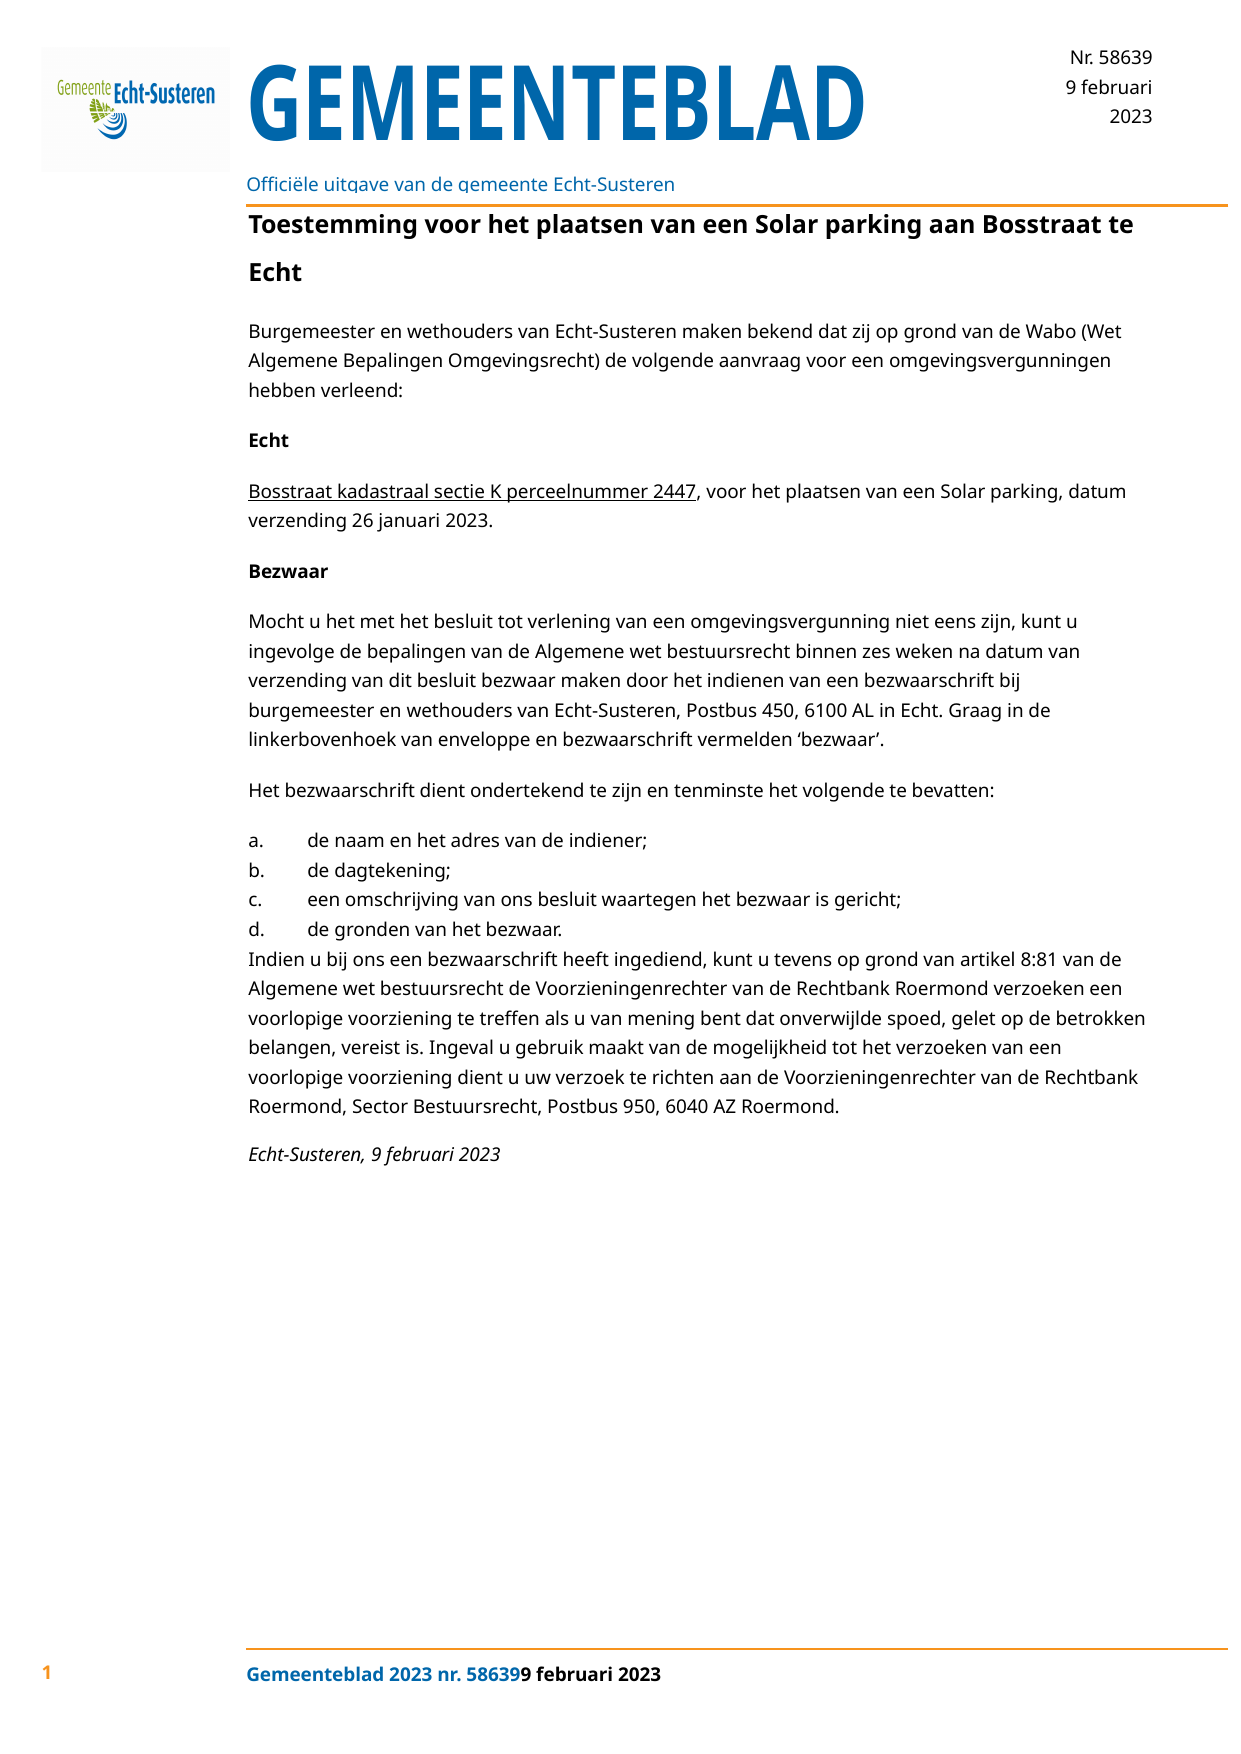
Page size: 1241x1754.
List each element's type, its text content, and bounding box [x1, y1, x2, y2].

text Indien u bij ons een bezwaarschrift heeft ingediend, kunt u tevens op grond van artikel 8:81 van de Algemene wet bestuursrecht de Voorzieningenrechter van de Rechtbank Roermond verzoeken een voorlopige voorziening te treffen als u van mening bent dat onverwijlde spoed, gelet op de betrokken belangen, vereist is. Ingeval u gebruik maakt van de mogelijkheid tot het verzoeken van een voorlopige voorziening dient u uw verzoek te richten aan de Voorzieningenrechter van de Rechtbank Roermond, Sector Bestuursrecht, Postbus 950, 6040 AZ Roermond. [248, 946, 1152, 1119]
list een omschrijving van ons besluit waartegen het bezwaar is gericht; [248, 887, 1152, 912]
list de naam en het adres van de indiener; [248, 827, 1152, 853]
picture [41, 47, 231, 172]
text Echt [248, 427, 1152, 453]
text Burgemeester en wethouders van Echt-Susteren maken bekend dat zij op grond van de Wabo (Wet Algemene Bepalingen Omgevingsrecht) de volgende aanvraag voor een omgevingsvergunningen hebben verleend: [248, 318, 1152, 403]
text Bosstraat kadastraal sectie K perceelnummer 2447, voor het plaatsen van een Solar parking, datum verzending 26 januari 2023. [248, 478, 1152, 533]
text Toestemming voor het plaatsen van een Solar parking aan Bosstraat te Echt [248, 207, 1152, 288]
text Het bezwaarschrift dient ondertekend te zijn en tenminste het volgende te bevatten: [248, 777, 1152, 803]
list de dagtekening; [248, 857, 1152, 883]
list de gronden van het bezwaar. [248, 916, 1152, 942]
text Bezwaar [248, 558, 1152, 584]
text Echt-Susteren, 9 februari 2023 [248, 1142, 1152, 1167]
text Mocht u het met het besluit tot verlening van een omgevingsvergunning niet eens zijn, kunt u ingevolge de bepalingen van de Algemene wet bestuursrecht binnen zes weken na datum van verzending van dit besluit bezwaar maken door het indienen van een bezwaarschrift bij burgemeester en wethouders van Echt-Susteren, Postbus 450, 6100 AL in Echt. Graag in de linkerbovenhoek van enveloppe en bezwaarschrift vermelden ‘bezwaar’. [248, 608, 1152, 752]
